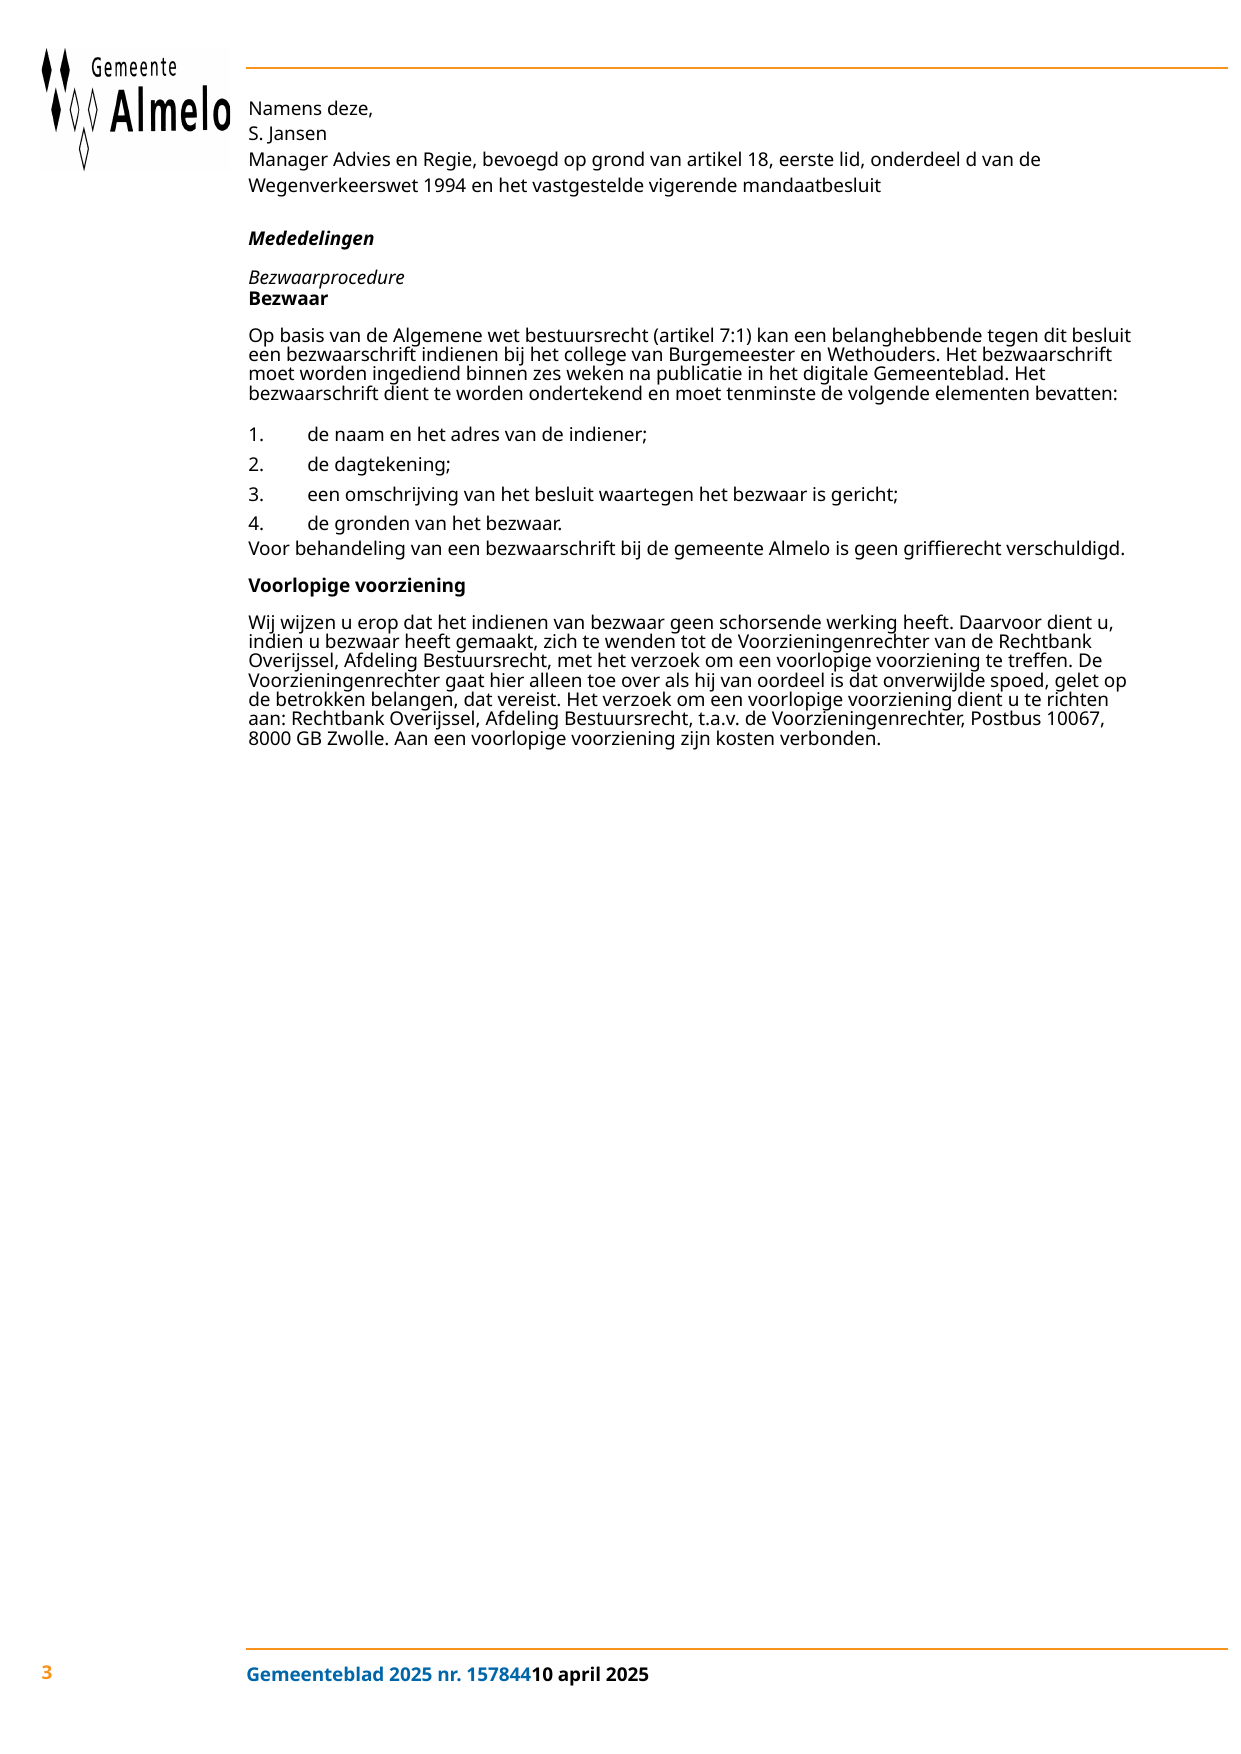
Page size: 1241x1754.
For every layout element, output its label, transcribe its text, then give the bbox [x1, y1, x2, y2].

list de naam en het adres van de indiener; [248, 422, 1152, 447]
text Mededelingen [248, 225, 1152, 251]
list de dagtekening; [248, 451, 1152, 477]
text S. Jansen [248, 121, 1152, 146]
text Voor behandeling van een bezwaarschrift bij de gemeente Almelo is geen griffierecht verschuldigd. [248, 540, 1152, 559]
text Voorlopige voorziening [248, 577, 1152, 596]
text Bezwaar [248, 290, 1152, 309]
list de gronden van het bezwaar. [248, 510, 1152, 536]
text Op basis van de Algemene wet bestuursrecht (artikel 7:1) kan een belanghebbende tegen dit besluit een bezwaarschrift indienen bij het college van Burgemeester en Wethouders. Het bezwaarschrift moet worden ingediend binnen zes weken na publicatie in het digitale Gemeenteblad. Het bezwaarschrift dient te worden ondertekend en moet tenminste de volgende elementen bevatten: [248, 327, 1152, 404]
picture [41, 47, 231, 172]
list een omschrijving van het besluit waartegen het bezwaar is gericht; [248, 481, 1152, 507]
text Namens deze, [248, 95, 1152, 121]
text Wij wijzen u erop dat het indienen van bezwaar geen schorsende werking heeft. Daarvoor dient u, indien u bezwaar heeft gemaakt, zich te wenden tot de Voorzieningenrechter van de Rechtbank Overijssel, Afdeling Bestuursrecht, met het verzoek om een voorlopige voorziening te treffen. De Voorzieningenrechter gaat hier alleen toe over als hij van oordeel is dat onverwijlde spoed, gelet op de betrokken belangen, dat vereist. Het verzoek om een voorlopige voorziening dient u te richten aan: Rechtbank Overijssel, Afdeling Bestuursrecht, t.a.v. de Voorzieningenrechter, Postbus 10067, 8000 GB Zwolle. Aan een voorlopige voorziening zijn kosten verbonden. [248, 614, 1152, 749]
text Bezwaarprocedure [248, 264, 1152, 290]
text Manager Advies en Regie, bevoegd op grond van artikel 18, eerste lid, onderdeel d van de Wegenverkeerswet 1994 en het vastgestelde vigerende mandaatbesluit [248, 146, 1152, 198]
